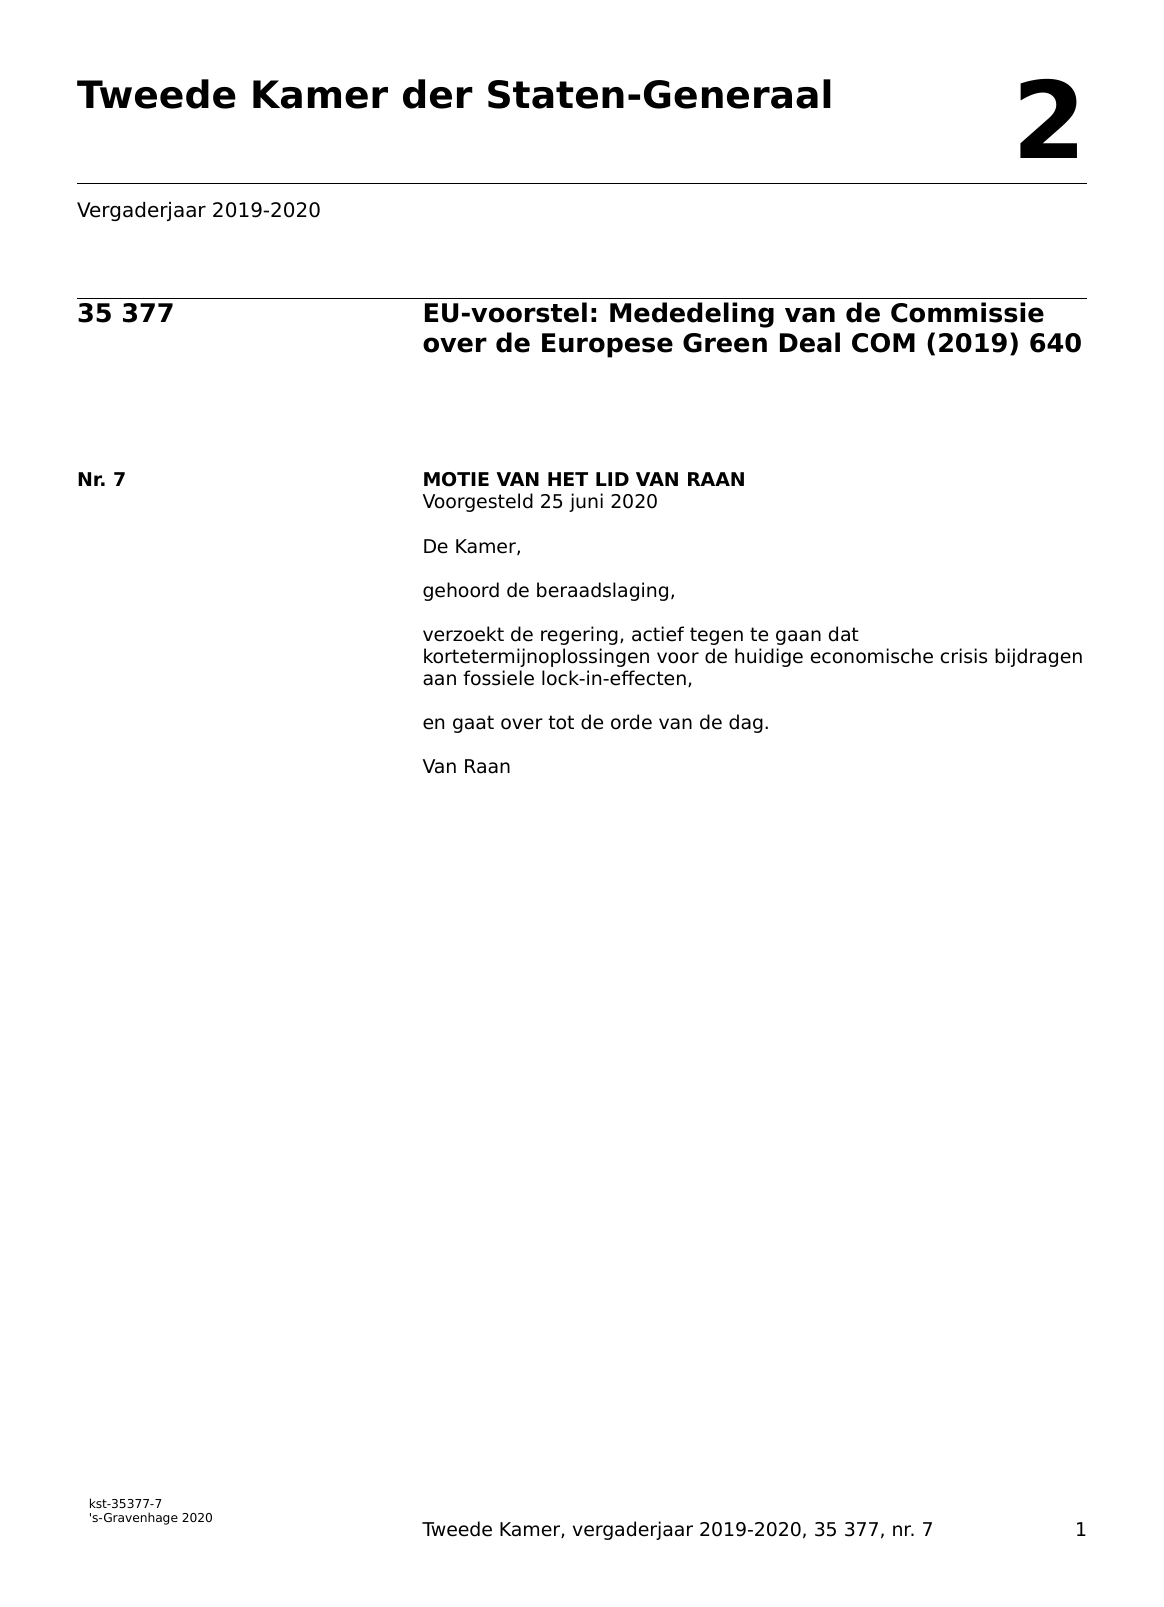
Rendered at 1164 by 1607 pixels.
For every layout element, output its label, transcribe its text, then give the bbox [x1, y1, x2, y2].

text Van Raan [422, 756, 1087, 778]
table_header Tweede Kamer der Staten-Generaal [77, 59, 886, 183]
text kst-35377-7 [88, 1497, 323, 1511]
text De Kamer, [422, 536, 1087, 557]
text verzoekt de regering, actief tegen te gaan dat kortetermijnoplossingen voor de huidige economische crisis bijdragen aan fossiele lock-in-effecten, [422, 624, 1087, 690]
subtitle Nr. 7 MOTIE VAN HET LID VAN RAAN [77, 469, 1087, 491]
table_header 2 [886, 59, 1087, 183]
subtitle 35 377 EU-voorstel: Mededeling van de Commissie over de Europese Green Deal COM (2019) 640 [77, 299, 1087, 358]
text Voorgesteld 25 juni 2020 [422, 491, 1087, 513]
text 's-Gravenhage 2020 [88, 1511, 323, 1525]
text en gaat over tot de orde van de dag. [422, 712, 1087, 734]
table_cell Vergaderjaar 2019-2020 [77, 184, 1087, 298]
text gehoord de beraadslaging, [422, 580, 1087, 602]
